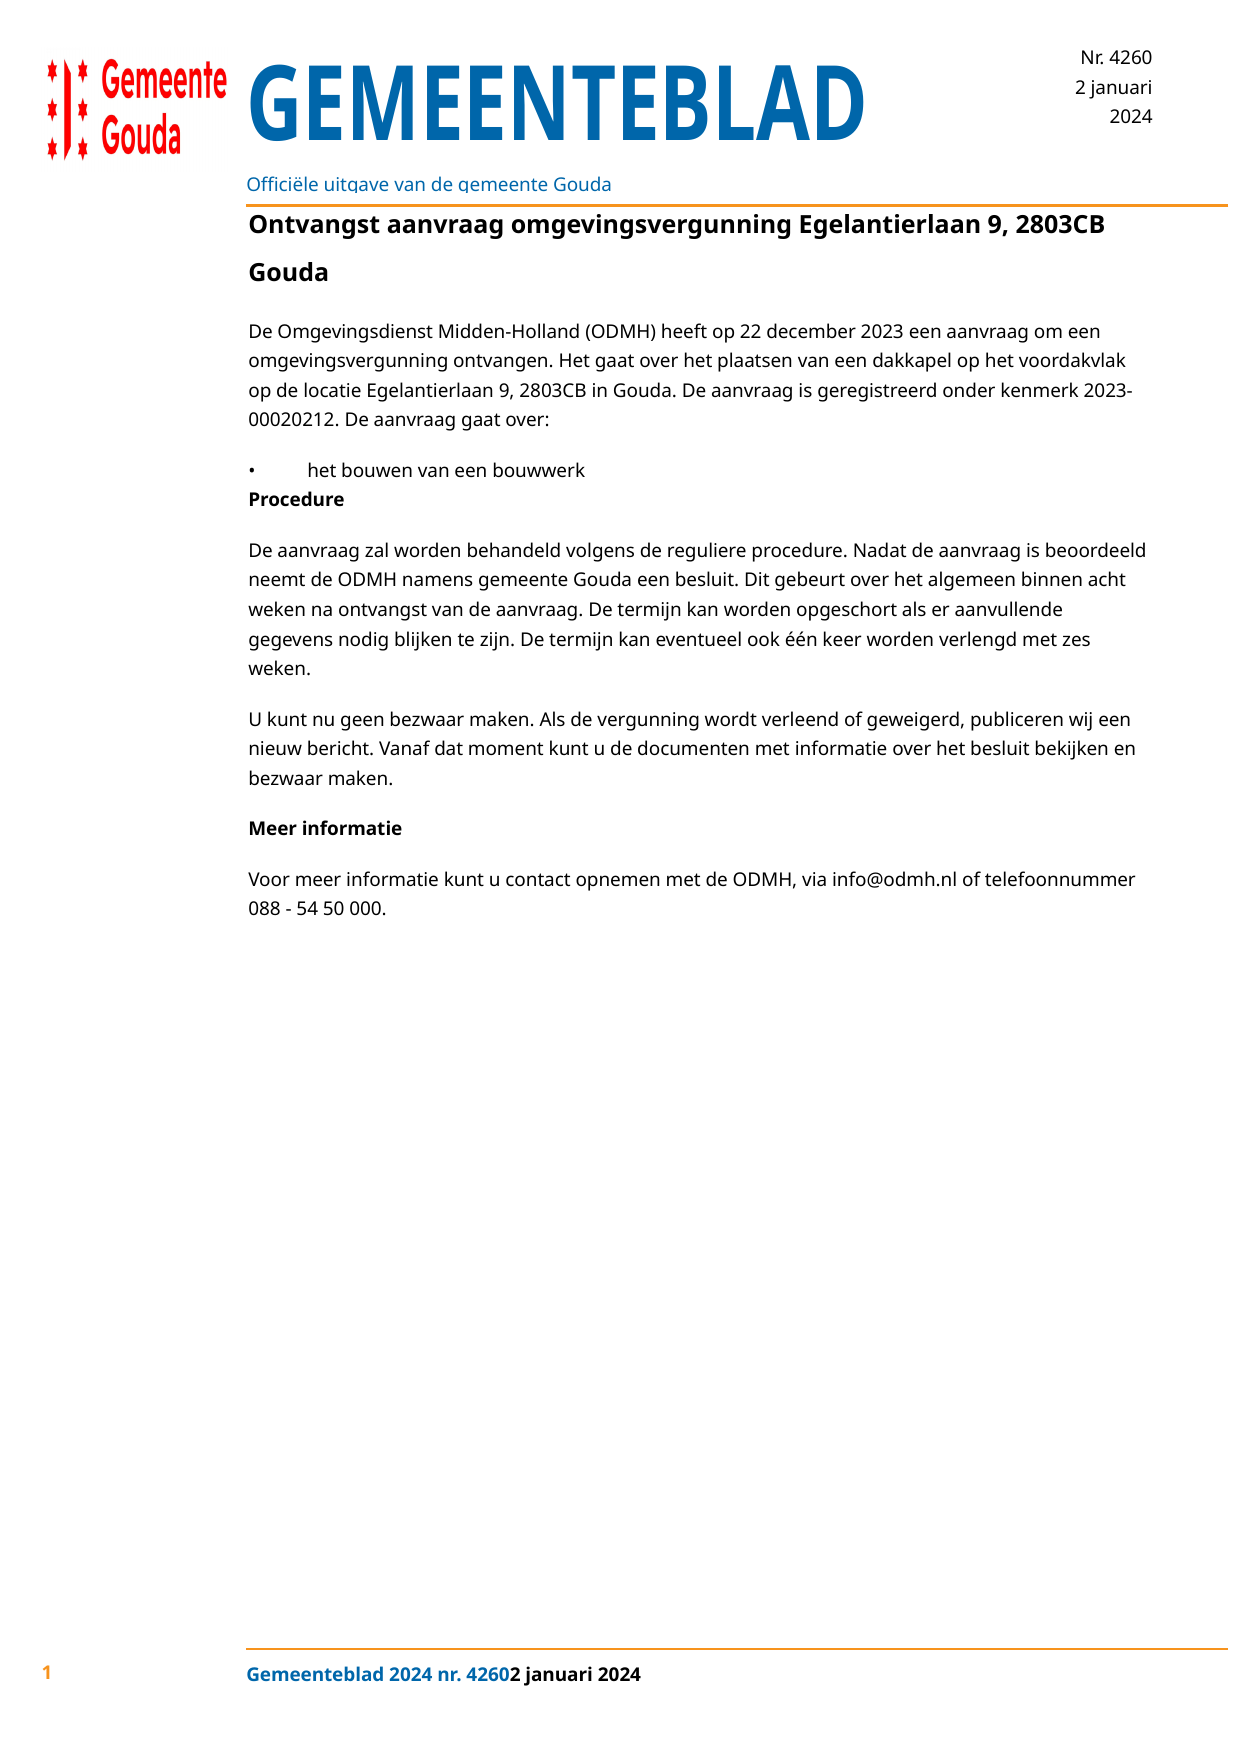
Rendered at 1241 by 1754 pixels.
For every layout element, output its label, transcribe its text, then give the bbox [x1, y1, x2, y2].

text De aanvraag zal worden behandeld volgens de reguliere procedure. Nadat de aanvraag is beoordeeld neemt de ODMH namens gemeente Gouda een besluit. Dit gebeurt over het algemeen binnen acht weken na ontvangst van de aanvraag. De termijn kan worden opgeschort als er aanvullende gegevens nodig blijken te zijn. De termijn kan eventueel ook één keer worden verlengd met zes weken. [248, 537, 1152, 681]
text Ontvangst aanvraag omgevingsvergunning Egelantierlaan 9, 2803CB Gouda [248, 207, 1152, 288]
picture [41, 47, 231, 172]
text Voor meer informatie kunt u contact opnemen met de ODMH, via info@odmh.nl of telefoonnummer 088 - 54 50 000. [248, 866, 1152, 921]
text Procedure [248, 487, 1152, 512]
list het bouwen van een bouwwerk [248, 457, 1152, 483]
text U kunt nu geen bezwaar maken. Als de vergunning wordt verleend of geweigerd, publiceren wij een nieuw bericht. Vanaf dat moment kunt u de documenten met informatie over het besluit bekijken en bezwaar maken. [248, 706, 1152, 791]
text De Omgevingsdienst Midden-Holland (ODMH) heeft op 22 december 2023 een aanvraag om een omgevingsvergunning ontvangen. Het gaat over het plaatsen van een dakkapel op het voordakvlak op de locatie Egelantierlaan 9, 2803CB in Gouda. De aanvraag is geregistreerd onder kenmerk 2023-00020212. De aanvraag gaat over: [248, 318, 1152, 432]
text Meer informatie [248, 815, 1152, 841]
